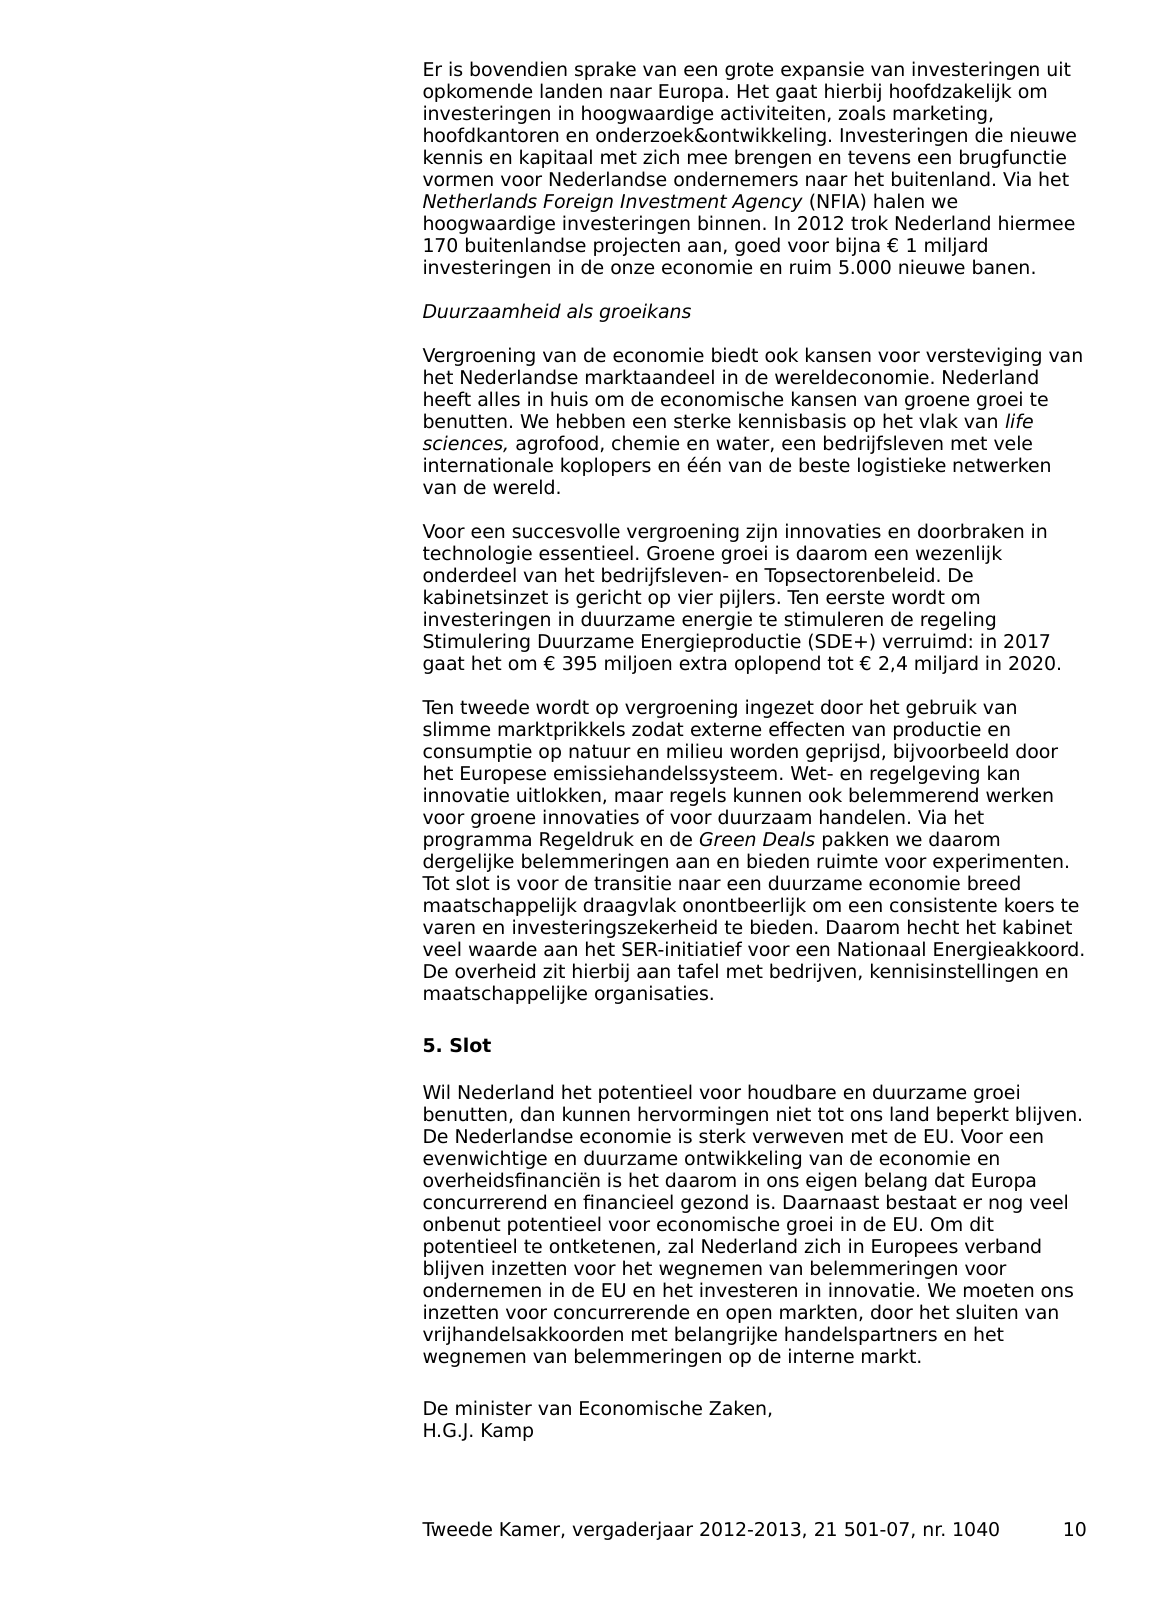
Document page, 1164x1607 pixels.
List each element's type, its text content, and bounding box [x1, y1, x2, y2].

subtitle 5. Slot [422, 1035, 1087, 1057]
text Er is bovendien sprake van een grote expansie van investeringen uit opkomende landen naar Europa. Het gaat hierbij hoofdzakelijk om investeringen in hoogwaardige activiteiten, zoals marketing, hoofdkantoren en onderzoek&ontwikkeling. Investeringen die nieuwe kennis en kapitaal met zich mee brengen en tevens een brugfunctie vormen voor Nederlandse ondernemers naar het buitenland. Via het Netherlands Foreign Investment Agency (NFIA) halen we hoogwaardige investeringen binnen. In 2012 trok Nederland hiermee 170 buitenlandse projecten aan, goed voor bijna € 1 miljard investeringen in de onze economie en ruim 5.000 nieuwe banen. [422, 59, 1087, 279]
text Wil Nederland het potentieel voor houdbare en duurzame groei benutten, dan kunnen hervormingen niet tot ons land beperkt blijven. De Nederlandse economie is sterk verweven met de EU. Voor een evenwichtige en duurzame ontwikkeling van de economie en overheidsfinanciën is het daarom in ons eigen belang dat Europa concurrerend en financieel gezond is. Daarnaast bestaat er nog veel onbenut potentieel voor economische groei in de EU. Om dit potentieel te ontketenen, zal Nederland zich in Europees verband blijven inzetten voor het wegnemen van belemmeringen voor ondernemen in de EU en het investeren in innovatie. We moeten ons inzetten voor concurrerende en open markten, door het sluiten van vrijhandelsakkoorden met belangrijke handelspartners en het wegnemen van belemmeringen op de interne markt. [422, 1082, 1087, 1368]
text Vergroening van de economie biedt ook kansen voor versteviging van het Nederlandse marktaandeel in de wereldeconomie. Nederland heeft alles in huis om de economische kansen van groene groei te benutten. We hebben een sterke kennisbasis op het vlak van life sciences, agrofood, chemie en water, een bedrijfsleven met vele internationale koplopers en één van de beste logistieke netwerken van de wereld. [422, 345, 1087, 499]
subtitle Duurzaamheid als groeikans [422, 301, 1087, 323]
text Voor een succesvolle vergroening zijn innovaties en doorbraken in technologie essentieel. Groene groei is daarom een wezenlijk onderdeel van het bedrijfsleven- en Topsectorenbeleid. De kabinetsinzet is gericht op vier pijlers. Ten eerste wordt om investeringen in duurzame energie te stimuleren de regeling Stimulering Duurzame Energieproductie (SDE+) verruimd: in 2017 gaat het om € 395 miljoen extra oplopend tot € 2,4 miljard in 2020. [422, 521, 1087, 675]
text De minister van Economische Zaken, H.G.J. Kamp [422, 1398, 1087, 1442]
text Ten tweede wordt op vergroening ingezet door het gebruik van slimme marktprikkels zodat externe effecten van productie en consumptie op natuur en milieu worden geprijsd, bijvoorbeeld door het Europese emissiehandelssysteem. Wet- en regelgeving kan innovatie uitlokken, maar regels kunnen ook belemmerend werken voor groene innovaties of voor duurzaam handelen. Via het programma Regeldruk en de Green Deals pakken we daarom dergelijke belemmeringen aan en bieden ruimte voor experimenten. Tot slot is voor de transitie naar een duurzame economie breed maatschappelijk draagvlak onontbeerlijk om een consistente koers te varen en investeringszekerheid te bieden. Daarom hecht het kabinet veel waarde aan het SER-initiatief voor een Nationaal Energieakkoord. De overheid zit hierbij aan tafel met bedrijven, kennisinstellingen en maatschappelijke organisaties. [422, 697, 1087, 1005]
